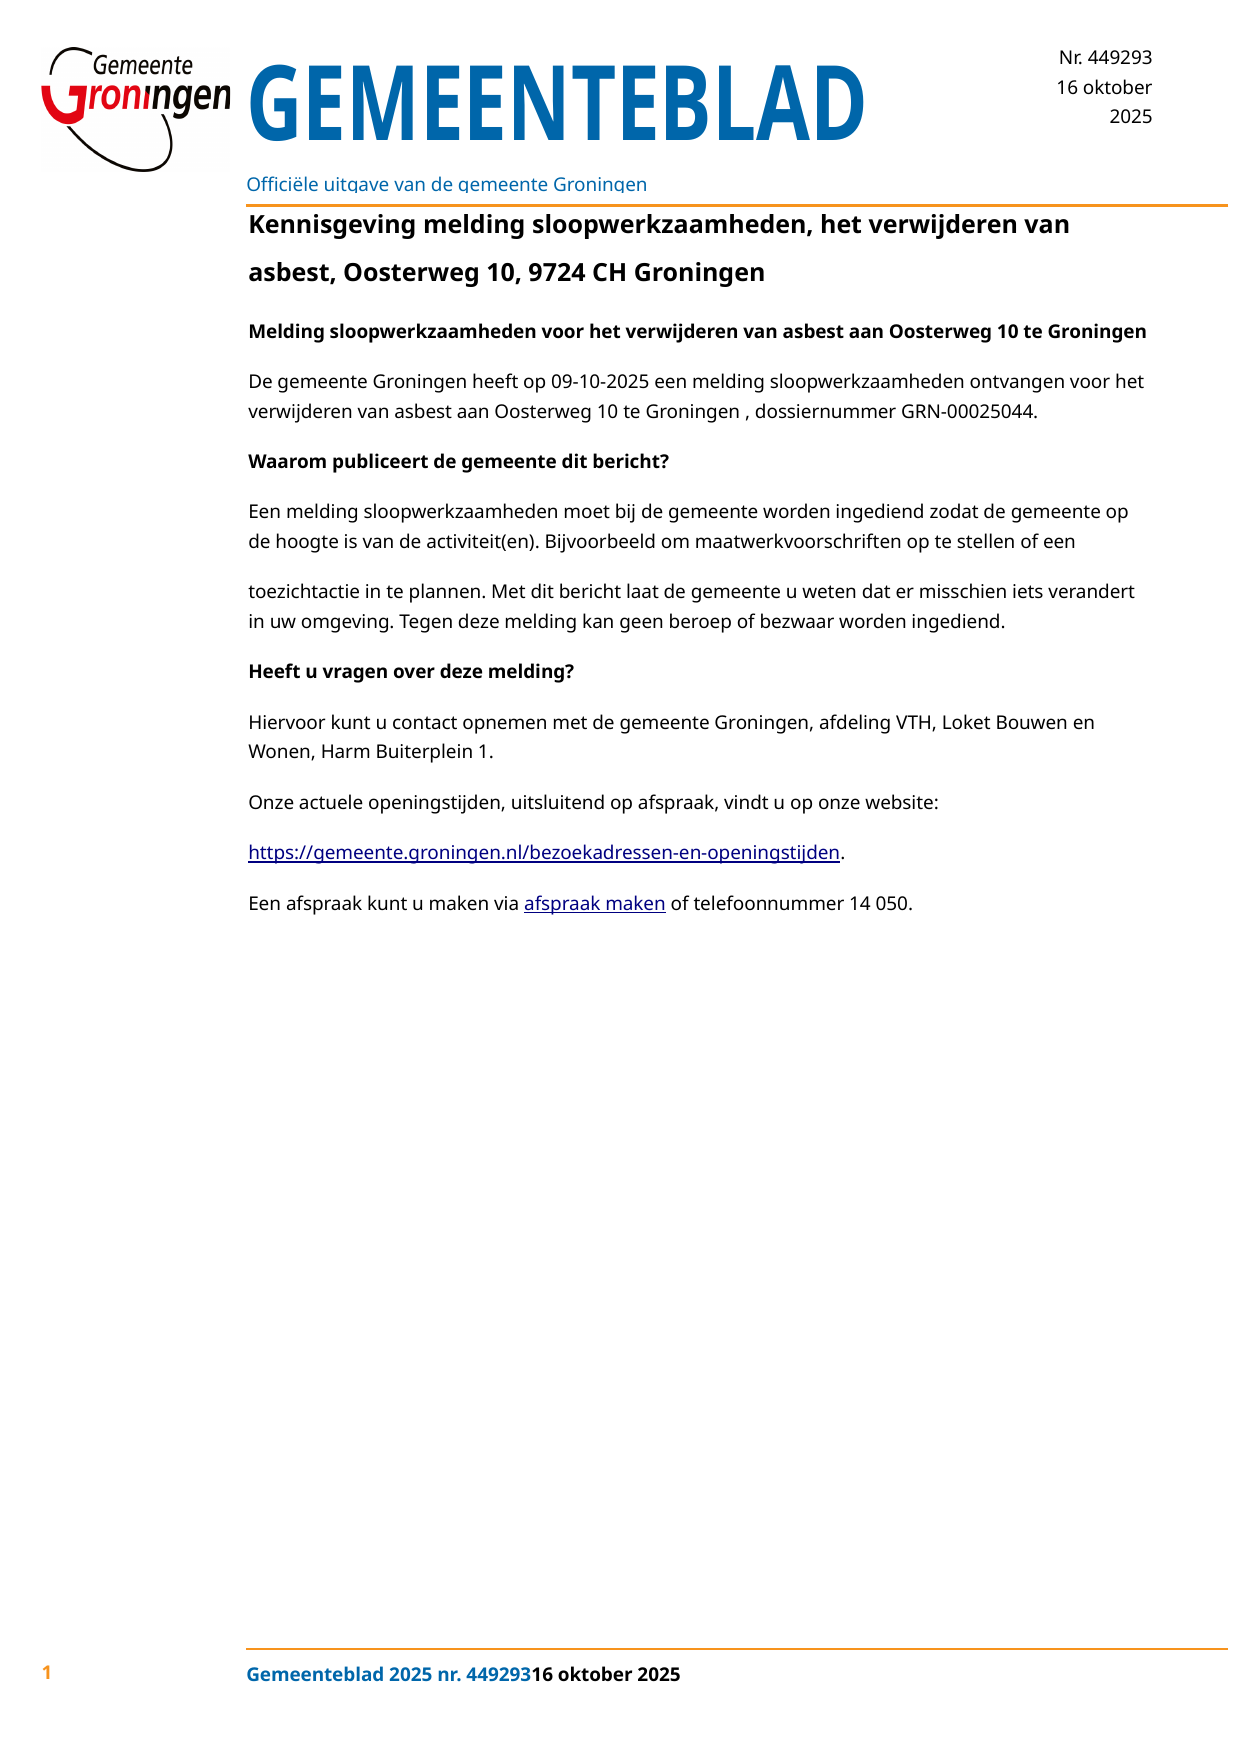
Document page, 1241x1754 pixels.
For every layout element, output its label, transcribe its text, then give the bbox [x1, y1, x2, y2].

text toezichtactie in te plannen. Met dit bericht laat de gemeente u weten dat er misschien iets verandert in uw omgeving. Tegen deze melding kan geen beroep of bezwaar worden ingediend. [248, 579, 1152, 634]
text Waarom publiceert de gemeente dit bericht? [248, 448, 1152, 474]
text Onze actuele openingstijden, uitsluitend op afspraak, vindt u op onze website: [248, 789, 1152, 815]
text https://gemeente.groningen.nl/bezoekadressen-en-openingstijden. [248, 839, 1152, 865]
text Kennisgeving melding sloopwerkzaamheden, het verwijderen van asbest, Oosterweg 10, 9724 CH Groningen [248, 207, 1152, 288]
text Een melding sloopwerkzaamheden moet bij de gemeente worden ingediend zodat de gemeente op de hoogte is van de activiteit(en). Bijvoorbeeld om maatwerkvoorschriften op te stellen of een [248, 499, 1152, 554]
text Melding sloopwerkzaamheden voor het verwijderen van asbest aan Oosterweg 10 te Groningen [248, 318, 1152, 344]
text Een afspraak kunt u maken via afspraak maken of telefoonnummer 14 050. [248, 890, 1152, 916]
text Heeft u vragen over deze melding? [248, 659, 1152, 684]
text Hiervoor kunt u contact opnemen met de gemeente Groningen, afdeling VTH, Loket Bouwen en Wonen, Harm Buiterplein 1. [248, 709, 1152, 764]
picture [41, 47, 231, 172]
text De gemeente Groningen heeft op 09-10-2025 een melding sloopwerkzaamheden ontvangen voor het verwijderen van asbest aan Oosterweg 10 te Groningen , dossiernummer GRN-00025044. [248, 368, 1152, 424]
